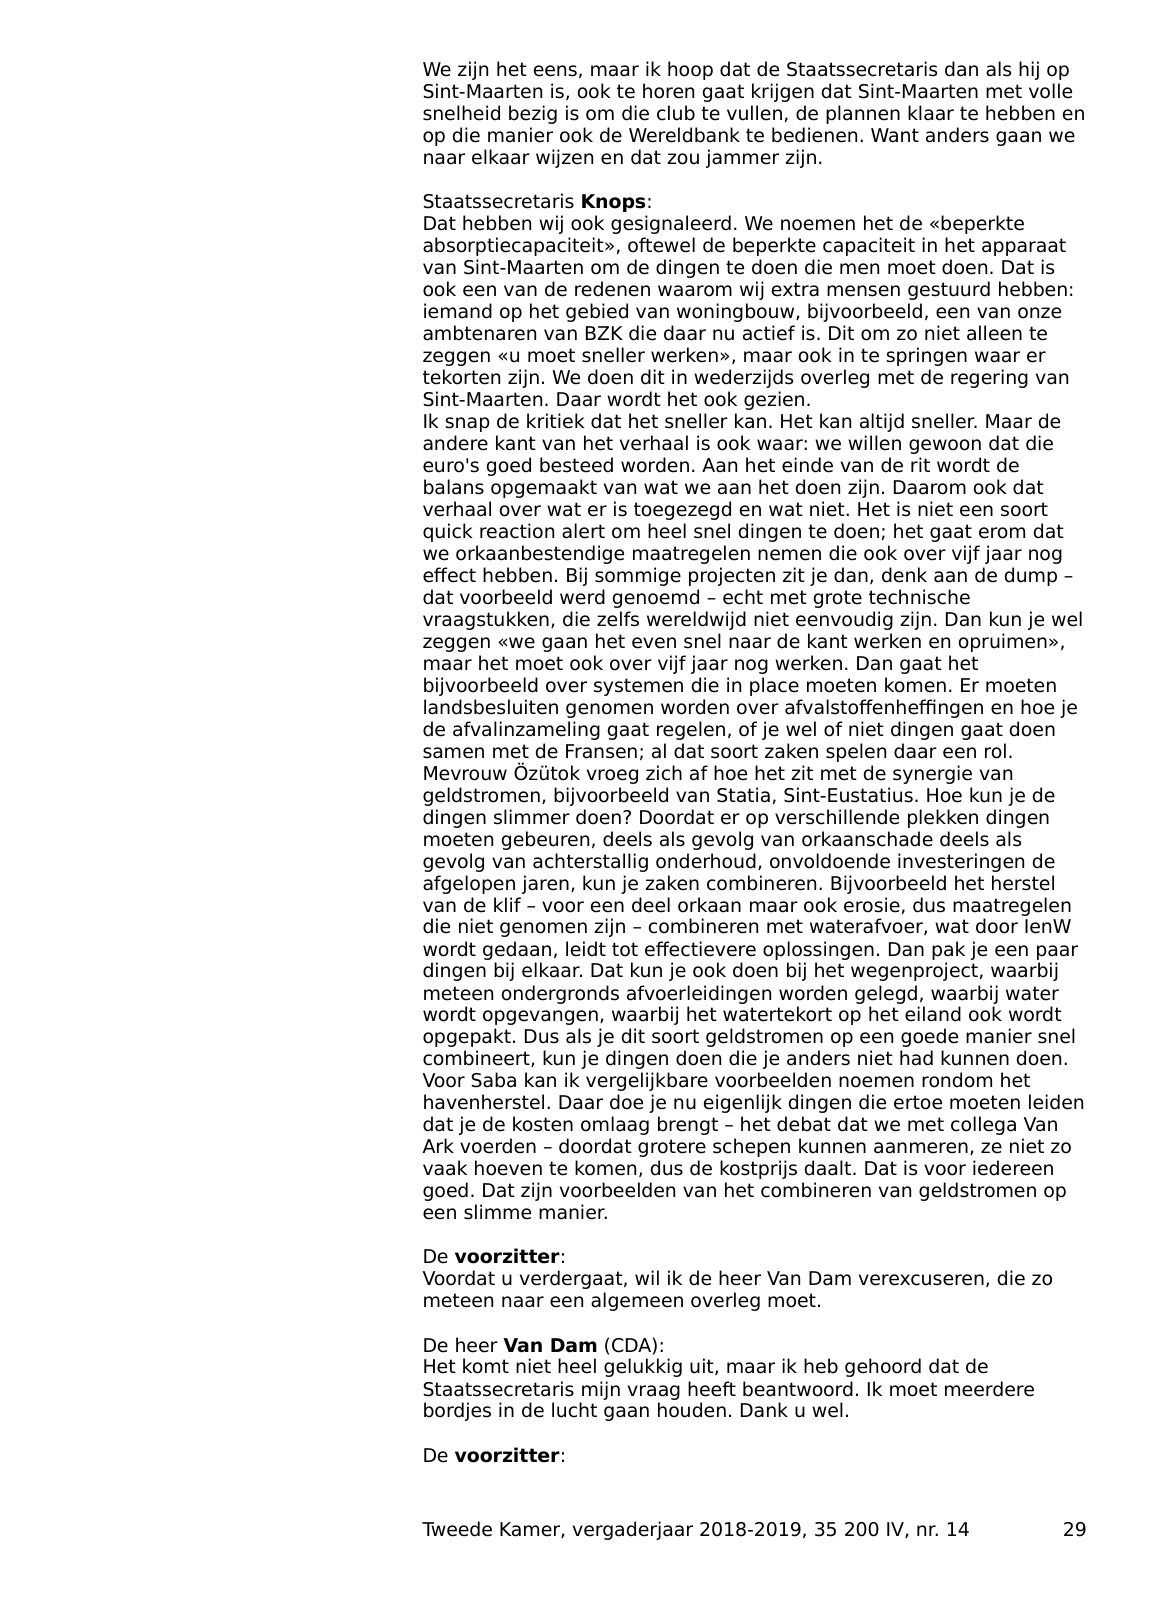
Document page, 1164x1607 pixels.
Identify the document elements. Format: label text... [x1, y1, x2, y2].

text De voorzitter: [422, 1246, 1087, 1268]
text De voorzitter: [422, 1444, 1087, 1467]
text We zijn het eens, maar ik hoop dat de Staatssecretaris dan als hij op Sint-Maarten is, ook te horen gaat krijgen dat Sint-Maarten met volle snelheid bezig is om die club te vullen, de plannen klaar te hebben en op die manier ook de Wereldbank te bedienen. Want anders gaan we naar elkaar wijzen en dat zou jammer zijn. [422, 59, 1087, 169]
text Mevrouw Özütok vroeg zich af hoe het zit met de synergie van geldstromen, bijvoorbeeld van Statia, Sint-Eustatius. Hoe kun je de dingen slimmer doen? Doordat er op verschillende plekken dingen moeten gebeuren, deels als gevolg van orkaanschade deels als gevolg van achterstallig onderhoud, onvoldoende investeringen de afgelopen jaren, kun je zaken combineren. Bijvoorbeeld het herstel van de klif – voor een deel orkaan maar ook erosie, dus maatregelen die niet genomen zijn – combineren met waterafvoer, wat door IenW wordt gedaan, leidt tot effectievere oplossingen. Dan pak je een paar dingen bij elkaar. Dat kun je ook doen bij het wegenproject, waarbij meteen ondergronds afvoerleidingen worden gelegd, waarbij water wordt opgevangen, waarbij het watertekort op het eiland ook wordt opgepakt. Dus als je dit soort geldstromen op een goede manier snel combineert, kun je dingen doen die je anders niet had kunnen doen. [422, 763, 1087, 1070]
text Het komt niet heel gelukkig uit, maar ik heb gehoord dat de Staatssecretaris mijn vraag heeft beantwoord. Ik moet meerdere bordjes in de lucht gaan houden. Dank u wel. [422, 1356, 1087, 1422]
text Ik snap de kritiek dat het sneller kan. Het kan altijd sneller. Maar de andere kant van het verhaal is ook waar: we willen gewoon dat die euro's goed besteed worden. Aan het einde van de rit wordt de balans opgemaakt van wat we aan het doen zijn. Daarom ook dat verhaal over wat er is toegezegd en wat niet. Het is niet een soort quick reaction alert om heel snel dingen te doen; het gaat erom dat we orkaanbestendige maatregelen nemen die ook over vijf jaar nog effect hebben. Bij sommige projecten zit je dan, denk aan de dump – dat voorbeeld werd genoemd – echt met grote technische vraagstukken, die zelfs wereldwijd niet eenvoudig zijn. Dan kun je wel zeggen «we gaan het even snel naar de kant werken en opruimen», maar het moet ook over vijf jaar nog werken. Dan gaat het bijvoorbeeld over systemen die in place moeten komen. Er moeten landsbesluiten genomen worden over afvalstoffenheffingen en hoe je de afvalinzameling gaat regelen, of je wel of niet dingen gaat doen samen met de Fransen; al dat soort zaken spelen daar een rol. [422, 411, 1087, 763]
text Voordat u verdergaat, wil ik de heer Van Dam verexcuseren, die zo meteen naar een algemeen overleg moet. [422, 1268, 1087, 1312]
text Staatssecretaris Knops: [422, 191, 1087, 213]
text Dat hebben wij ook gesignaleerd. We noemen het de «beperkte absorptiecapaciteit», oftewel de beperkte capaciteit in het apparaat van Sint-Maarten om de dingen te doen die men moet doen. Dat is ook een van de redenen waarom wij extra mensen gestuurd hebben: iemand op het gebied van woningbouw, bijvoorbeeld, een van onze ambtenaren van BZK die daar nu actief is. Dit om zo niet alleen te zeggen «u moet sneller werken», maar ook in te springen waar er tekorten zijn. We doen dit in wederzijds overleg met de regering van Sint-Maarten. Daar wordt het ook gezien. [422, 213, 1087, 411]
text De heer Van Dam (CDA): [422, 1334, 1087, 1356]
text Voor Saba kan ik vergelijkbare voorbeelden noemen rondom het havenherstel. Daar doe je nu eigenlijk dingen die ertoe moeten leiden dat je de kosten omlaag brengt – het debat dat we met collega Van Ark voerden – doordat grotere schepen kunnen aanmeren, ze niet zo vaak hoeven te komen, dus de kostprijs daalt. Dat is voor iedereen goed. Dat zijn voorbeelden van het combineren van geldstromen op een slimme manier. [422, 1070, 1087, 1224]
